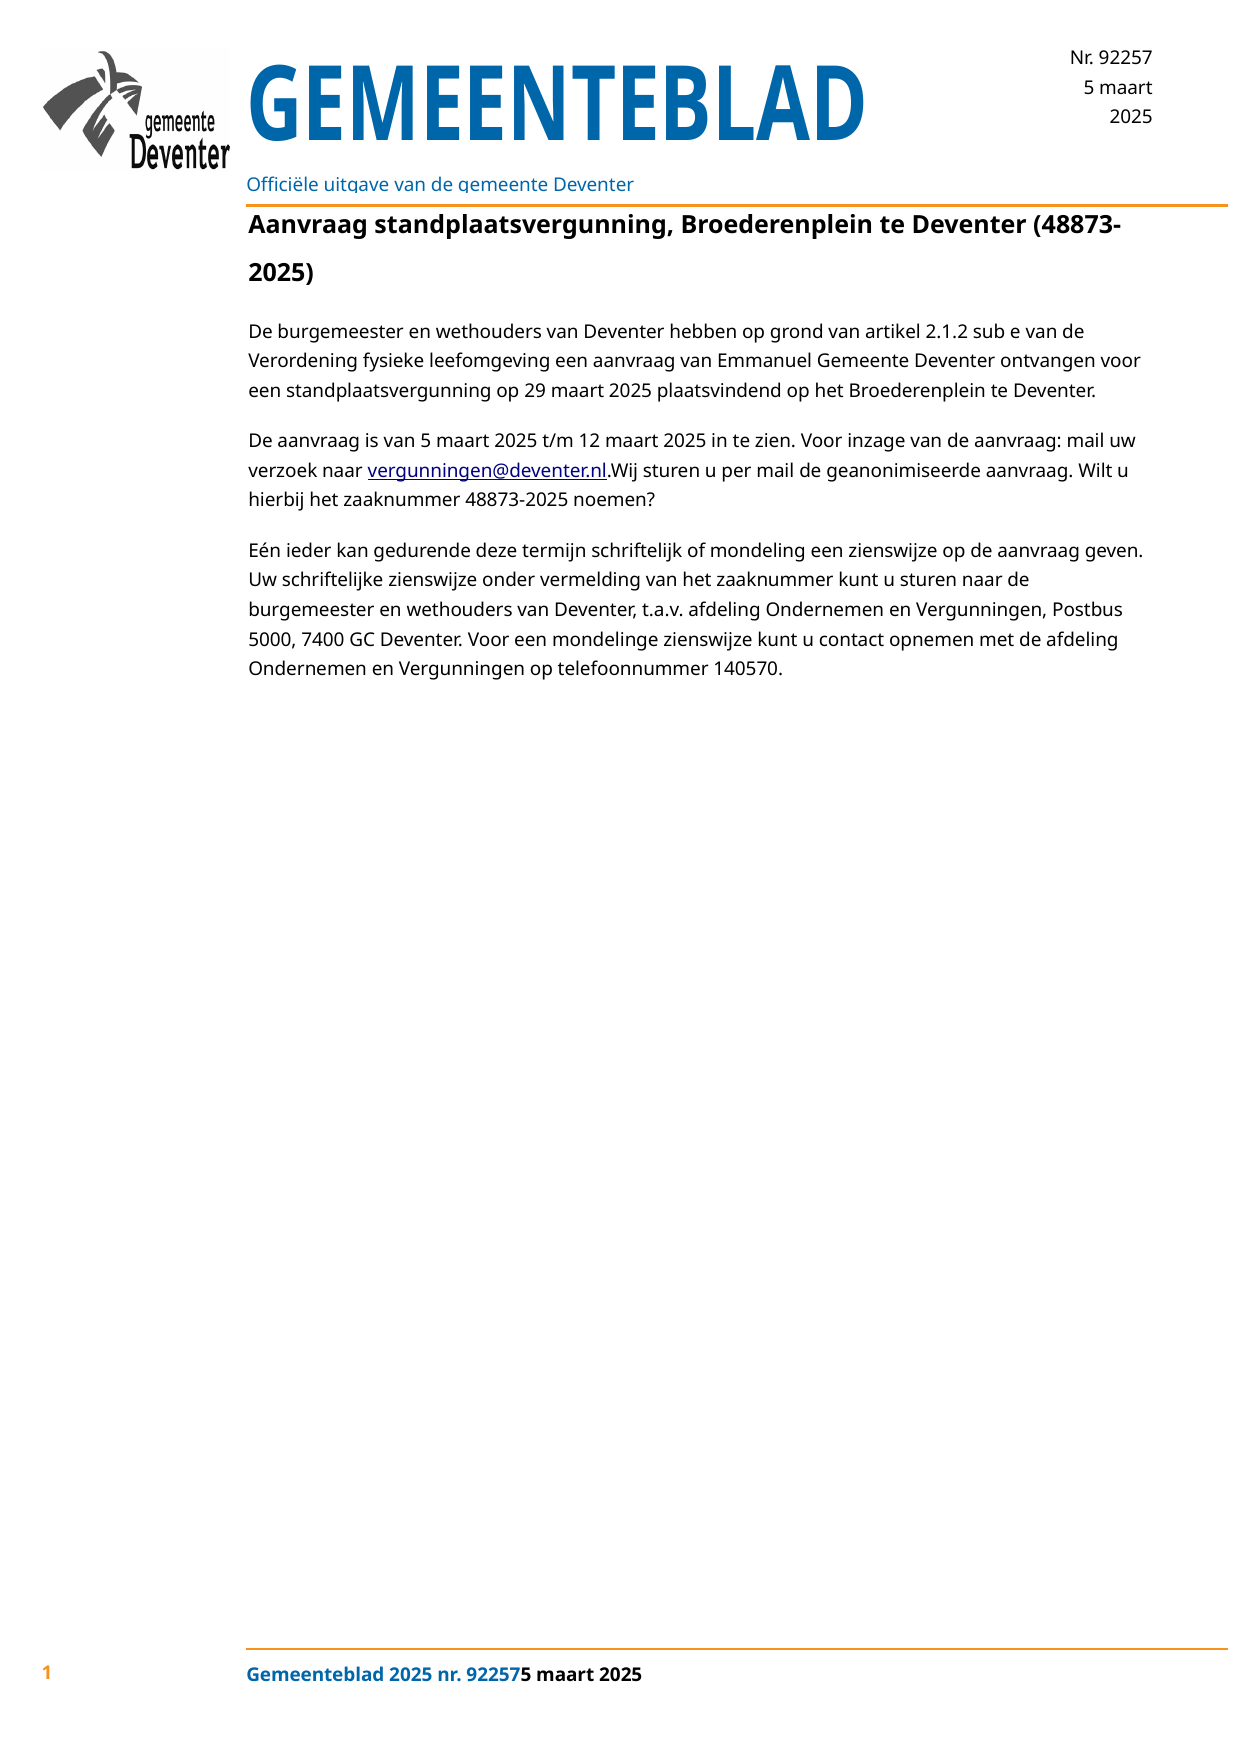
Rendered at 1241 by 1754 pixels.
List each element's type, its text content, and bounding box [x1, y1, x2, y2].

text Aanvraag standplaatsvergunning, Broederenplein te Deventer (48873-2025) [248, 207, 1152, 288]
text De burgemeester en wethouders van Deventer hebben op grond van artikel 2.1.2 sub e van de Verordening fysieke leefomgeving een aanvraag van Emmanuel Gemeente Deventer ontvangen voor een standplaatsvergunning op 29 maart 2025 plaatsvindend op het Broederenplein te Deventer. [248, 318, 1152, 403]
picture [41, 47, 231, 172]
text Eén ieder kan gedurende deze termijn schriftelijk of mondeling een zienswijze op de aanvraag geven. Uw schriftelijke zienswijze onder vermelding van het zaaknummer kunt u sturen naar de burgemeester en wethouders van Deventer, t.a.v. afdeling Ondernemen en Vergunningen, Postbus 5000, 7400 GC Deventer. Voor een mondelinge zienswijze kunt u contact opnemen met de afdeling Ondernemen en Vergunningen op telefoonnummer 140570. [248, 537, 1152, 681]
text De aanvraag is van 5 maart 2025 t/m 12 maart 2025 in te zien. Voor inzage van de aanvraag: mail uw verzoek naar vergunningen@deventer.nl.Wij sturen u per mail de geanonimiseerde aanvraag. Wilt u hierbij het zaaknummer 48873-2025 noemen? [248, 427, 1152, 512]
